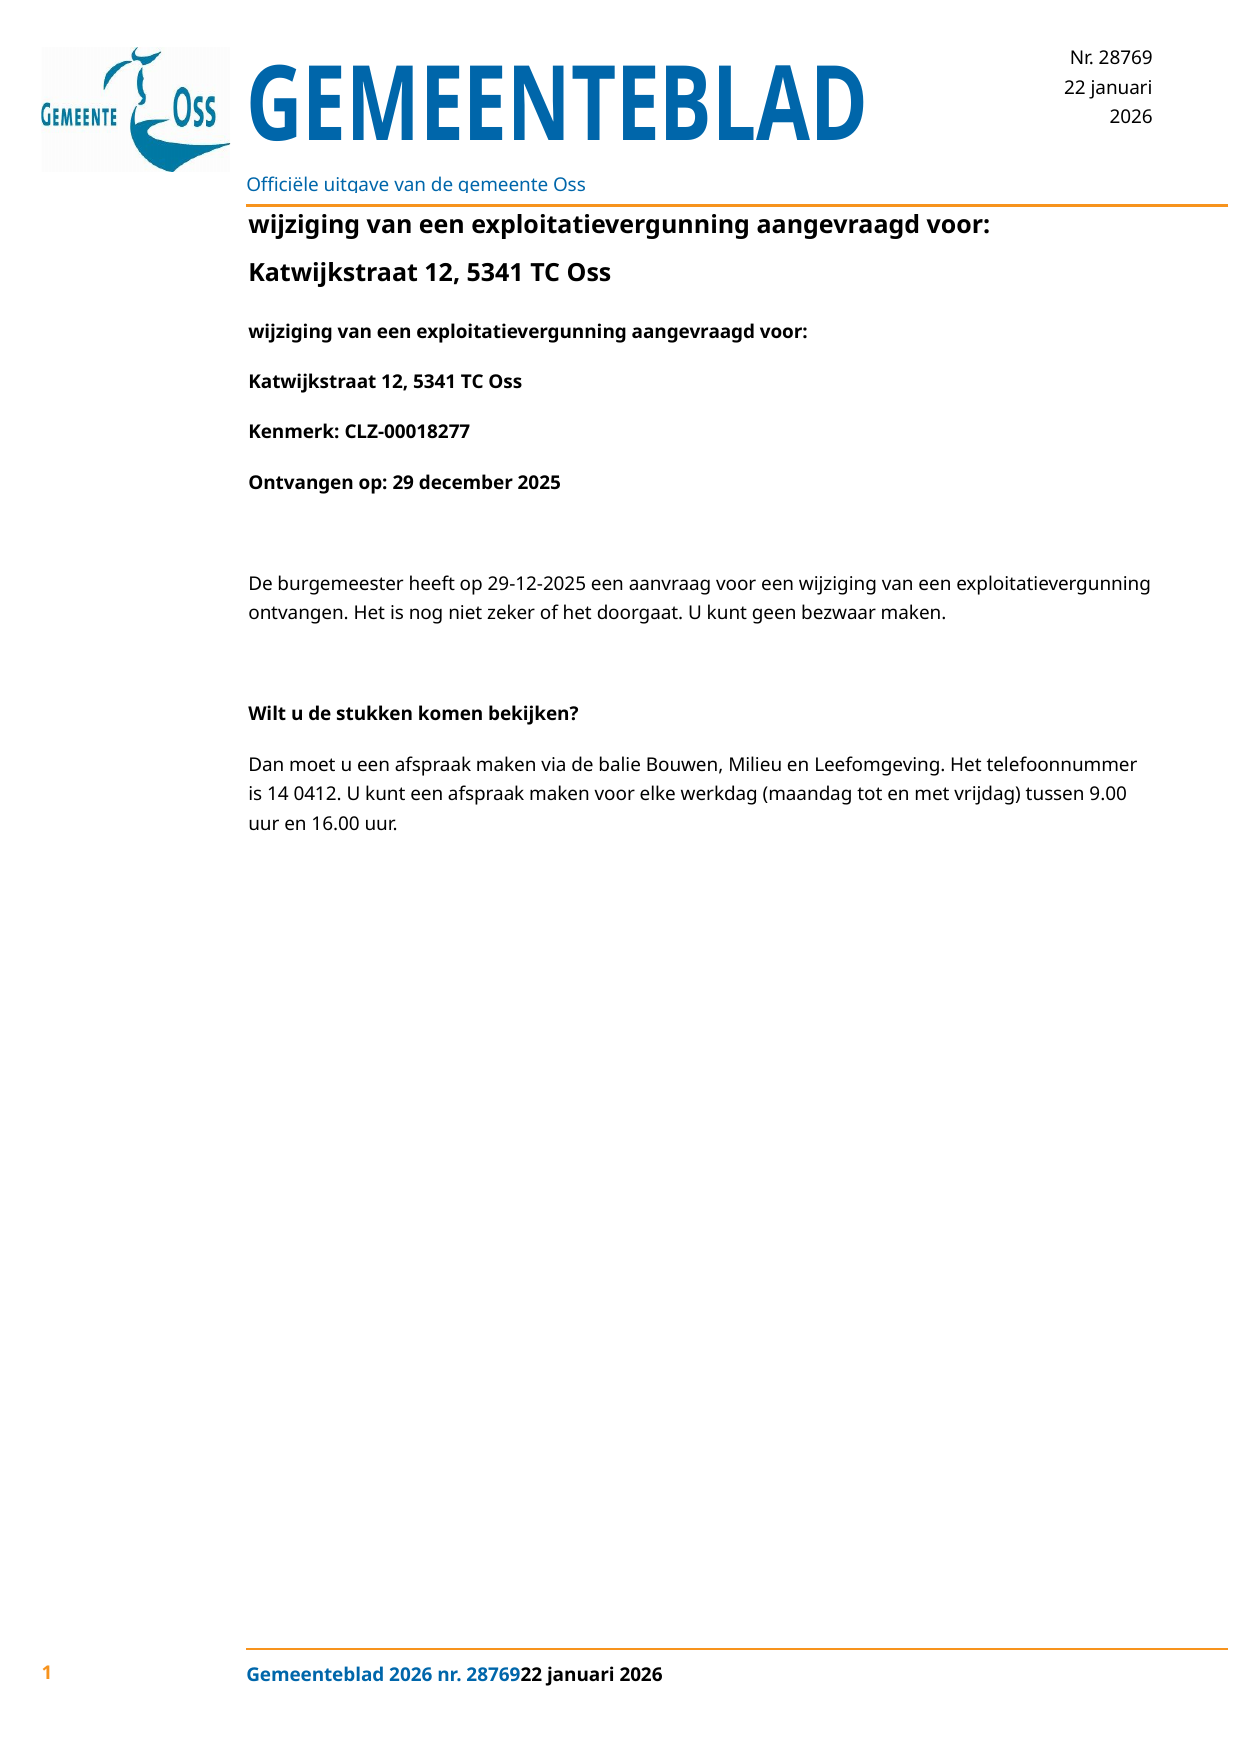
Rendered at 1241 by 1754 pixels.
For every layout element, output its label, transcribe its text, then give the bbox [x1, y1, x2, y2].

text Wilt u de stukken komen bekijken? [248, 700, 1152, 726]
text Ontvangen op: 29 december 2025 [248, 469, 1152, 495]
text wijziging van een exploitatievergunning aangevraagd voor: [248, 318, 1152, 344]
text Dan moet u een afspraak maken via de balie Bouwen, Milieu en Leefomgeving. Het telefoonnummer is 14 0412. U kunt een afspraak maken voor elke werkdag (maandag tot en met vrijdag) tussen 9.00 uur en 16.00 uur. [248, 751, 1152, 836]
text Kenmerk: CLZ-00018277 [248, 419, 1152, 444]
text wijziging van een exploitatievergunning aangevraagd voor: Katwijkstraat 12, 5341 TC Oss [248, 207, 1152, 288]
text Katwijkstraat 12, 5341 TC Oss [248, 368, 1152, 394]
picture [41, 47, 231, 172]
text De burgemeester heeft op 29-12-2025 een aanvraag voor een wijziging van een exploitatievergunning ontvangen. Het is nog niet zeker of het doorgaat. U kunt geen bezwaar maken. [248, 570, 1152, 625]
